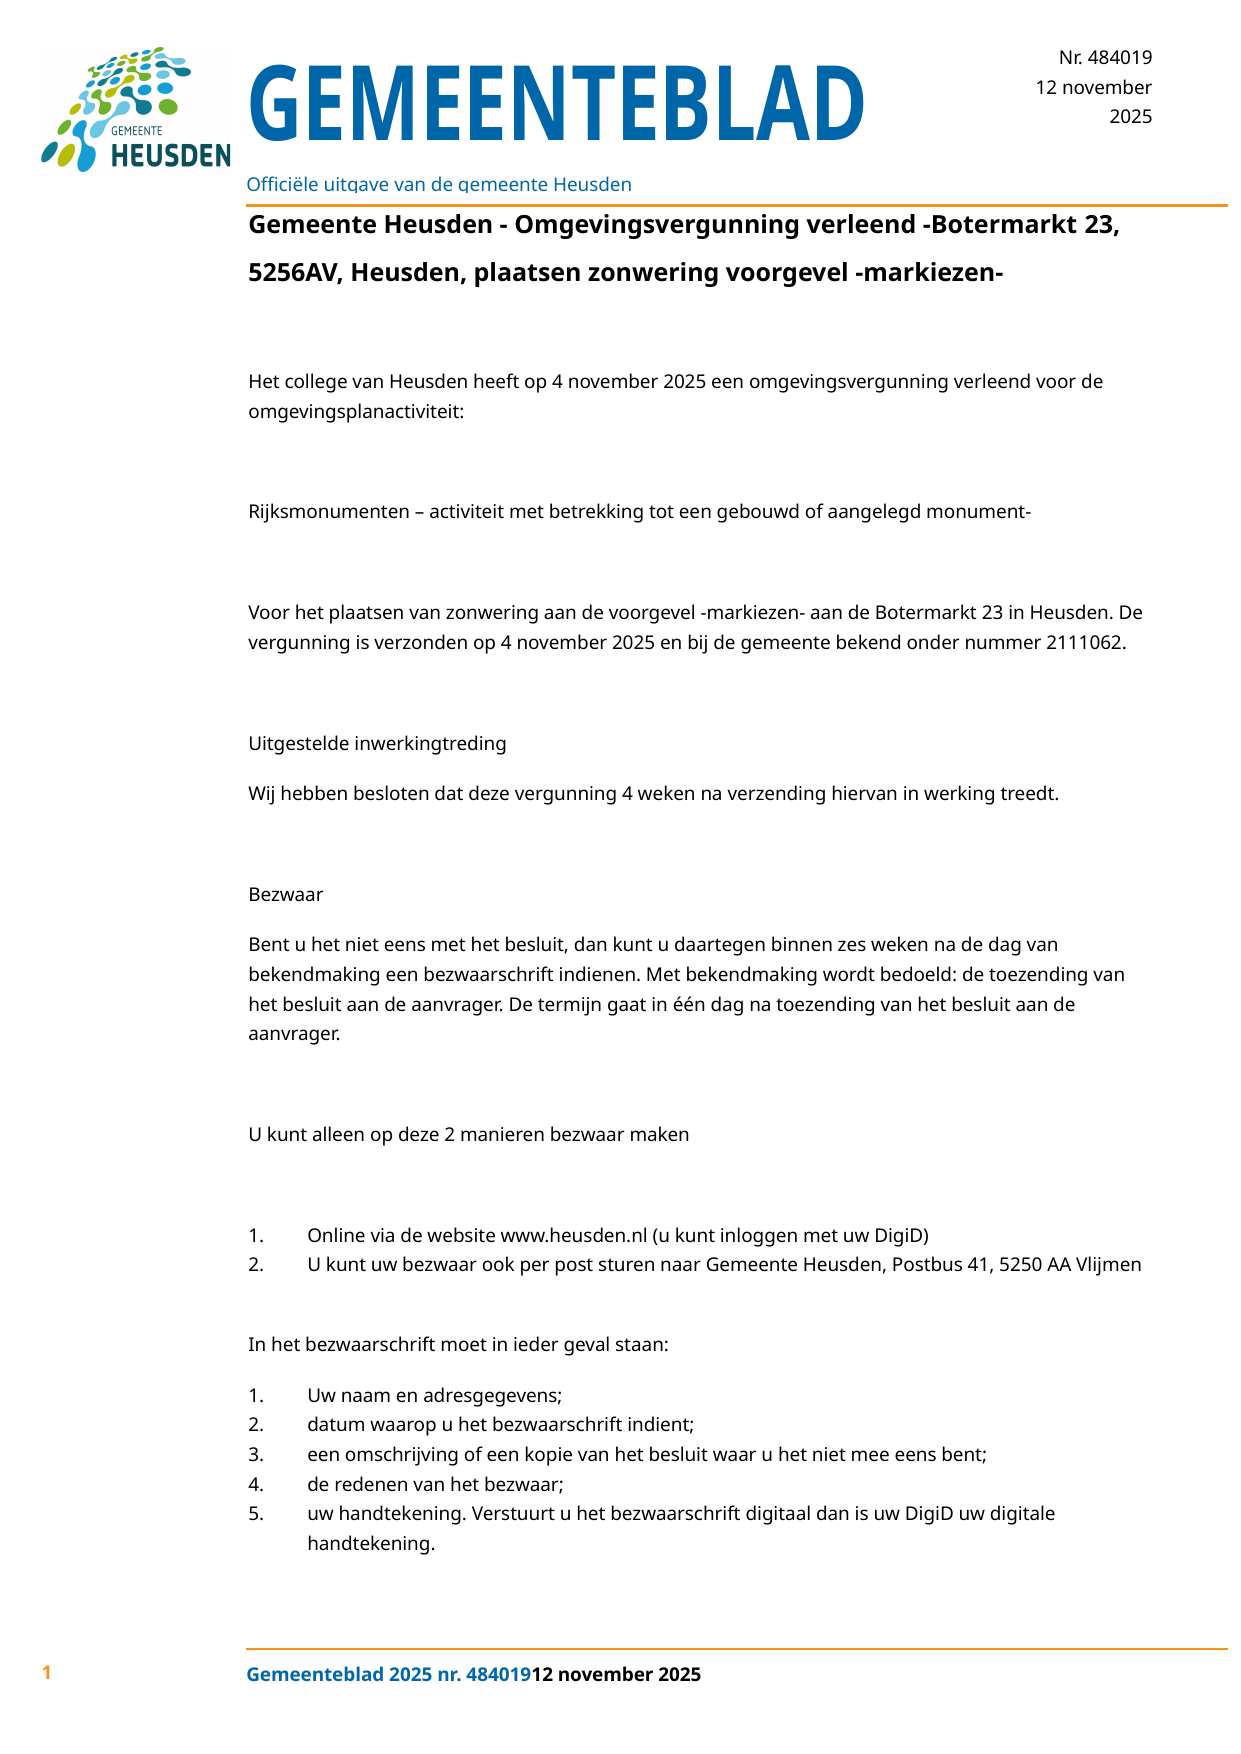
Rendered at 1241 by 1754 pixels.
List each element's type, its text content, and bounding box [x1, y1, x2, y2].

text U kunt alleen op deze 2 manieren bezwaar maken [248, 1121, 1152, 1147]
text Uitgestelde inwerkingtreding [248, 730, 1152, 756]
text Voor het plaatsen van zonwering aan de voorgevel -markiezen- aan de Botermarkt 23 in Heusden. De vergunning is verzonden op 4 november 2025 en bij de gemeente bekend onder nummer 2111062. [248, 599, 1152, 655]
text Wij hebben besloten dat deze vergunning 4 weken na verzending hiervan in werking treedt. [248, 780, 1152, 806]
text Het college van Heusden heeft op 4 november 2025 een omgevingsvergunning verleend voor de omgevingsplanactiviteit: [248, 368, 1152, 424]
list U kunt uw bezwaar ook per post sturen naar Gemeente Heusden, Postbus 41, 5250 AA Vlijmen [248, 1252, 1152, 1277]
text Gemeente Heusden - Omgevingsvergunning verleend -Botermarkt 23, 5256AV, Heusden, plaatsen zonwering voorgevel -markiezen- [248, 207, 1152, 288]
list Online via de website www.heusden.nl (u kunt inloggen met uw DigiD) [248, 1222, 1152, 1248]
text Bent u het niet eens met het besluit, dan kunt u daartegen binnen zes weken na de dag van bekendmaking een bezwaarschrift indienen. Met bekendmaking wordt bedoeld: de toezending van het besluit aan de aanvrager. De termijn gaat in één dag na toezending van het besluit aan de aanvrager. [248, 932, 1152, 1046]
list Uw naam en adresgegevens; [248, 1382, 1152, 1408]
list een omschrijving of een kopie van het besluit waar u het niet mee eens bent; [248, 1441, 1152, 1467]
list de redenen van het bezwaar; [248, 1471, 1152, 1497]
text In het bezwaarschrift moet in ieder geval staan: [248, 1332, 1152, 1357]
list datum waarop u het bezwaarschrift indient; [248, 1412, 1152, 1437]
text Rijksmonumenten – activiteit met betrekking tot een gebouwd of aangelegd monument- [248, 499, 1152, 524]
text Bezwaar [248, 881, 1152, 907]
list uw handtekening. Verstuurt u het bezwaarschrift digitaal dan is uw DigiD uw digitale handtekening. [248, 1500, 1152, 1556]
picture [41, 47, 231, 172]
